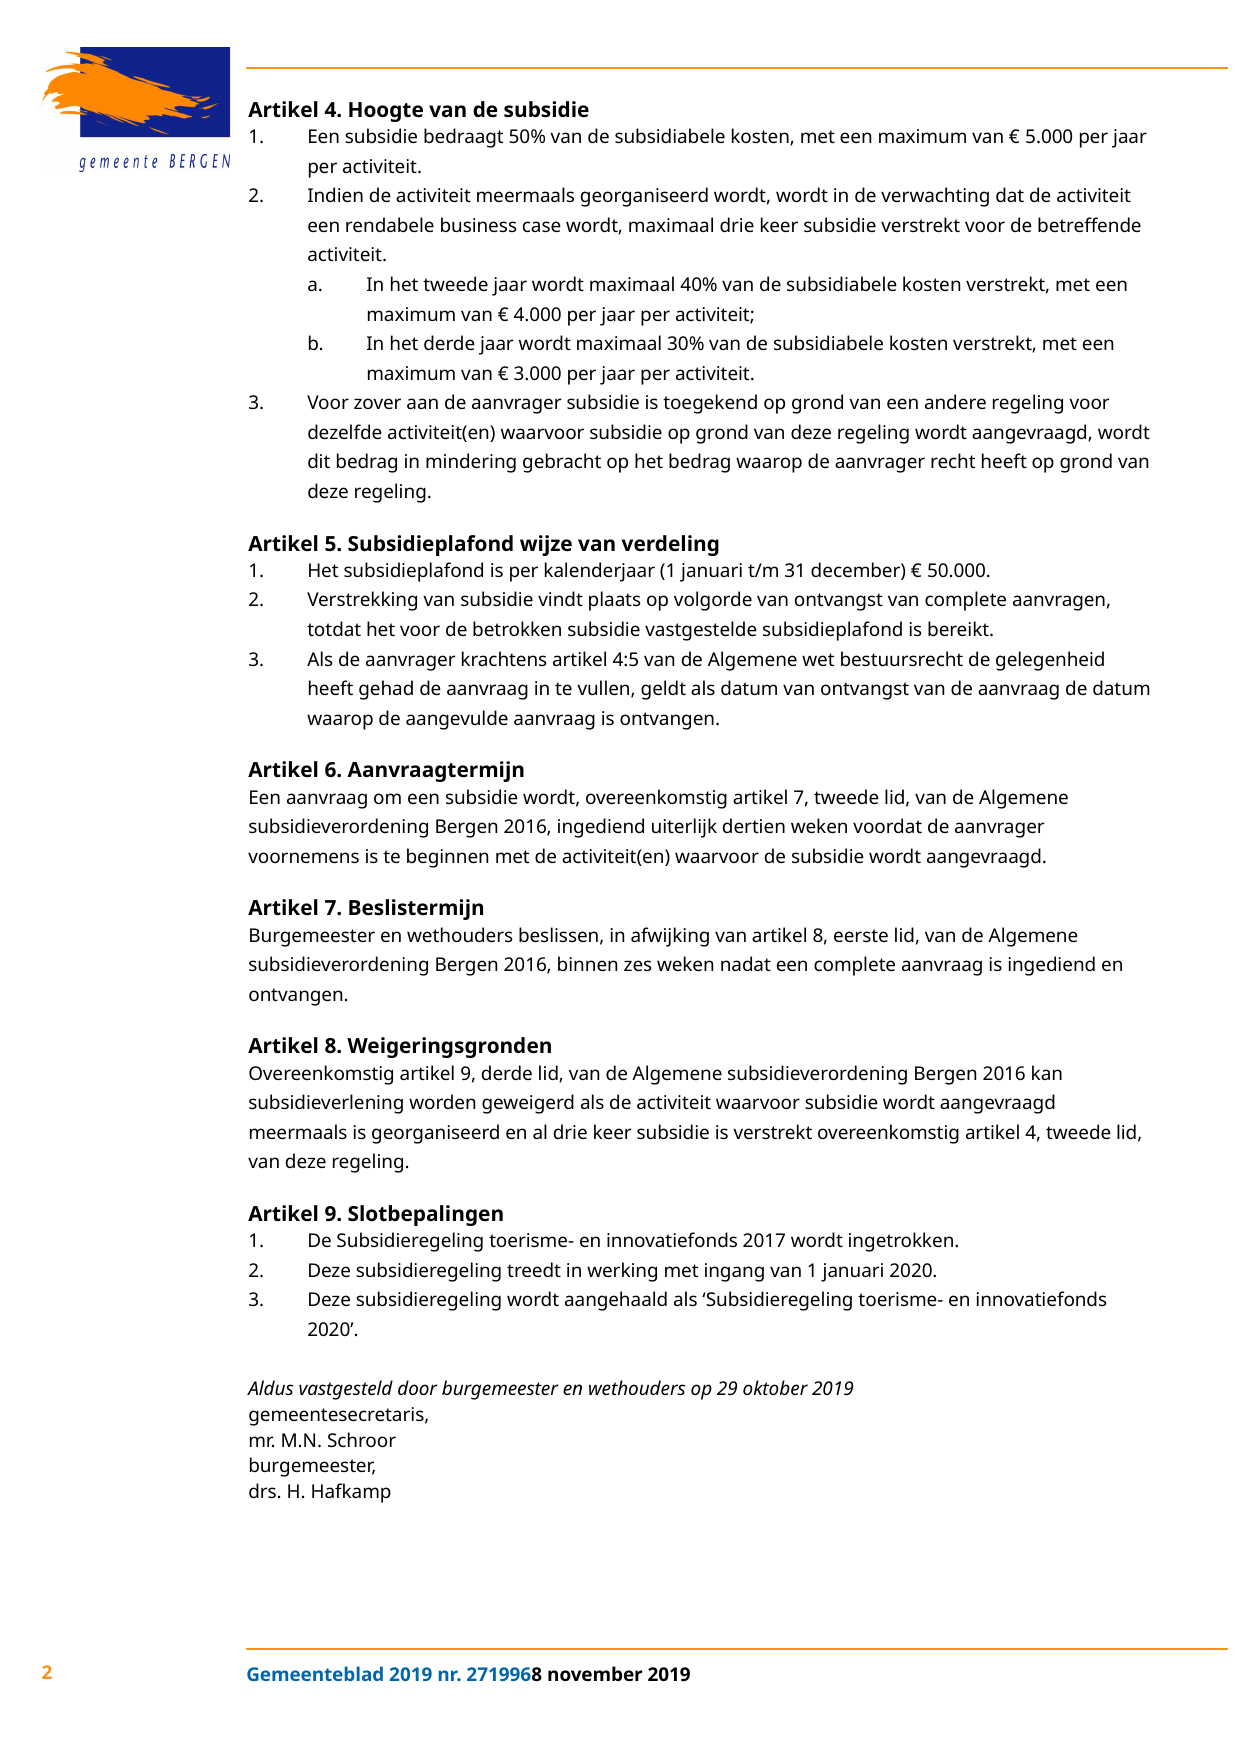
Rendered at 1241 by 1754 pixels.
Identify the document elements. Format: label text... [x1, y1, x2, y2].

text Overeenkomstig artikel 9, derde lid, van de Algemene subsidieverordening Bergen 2016 kan subsidieverlening worden geweigerd als de activiteit waarvoor subsidie wordt aangevraagd meermaals is georganiseerd en al drie keer subsidie is verstrekt overeenkomstig artikel 4, tweede lid, van deze regeling. [248, 1060, 1152, 1174]
list De Subsidieregeling toerisme- en innovatiefonds 2017 wordt ingetrokken. [248, 1227, 1152, 1253]
text Artikel 9. Slotbepalingen [248, 1199, 1152, 1227]
list Verstrekking van subsidie vindt plaats op volgorde van ontvangst van complete aanvragen, totdat het voor de betrokken subsidie vastgestelde subsidieplafond is bereikt. [248, 587, 1152, 642]
picture [41, 47, 231, 172]
text gemeentesecretaris, [248, 1401, 1152, 1427]
text drs. H. Hafkamp [248, 1478, 1152, 1504]
list In het derde jaar wordt maximaal 30% van de subsidiabele kosten verstrekt, met een maximum van € 3.000 per jaar per activiteit. [307, 330, 1152, 386]
list Deze subsidieregeling wordt aangehaald als ‘Subsidieregeling toerisme- en innovatiefonds 2020’. [248, 1287, 1152, 1342]
text Artikel 5. Subsidieplafond wijze van verdeling [248, 529, 1152, 557]
text Aldus vastgesteld door burgemeester en wethouders op 29 oktober 2019 [248, 1375, 1152, 1401]
list Deze subsidieregeling treedt in werking met ingang van 1 januari 2020. [248, 1257, 1152, 1283]
text Artikel 4. Hoogte van de subsidie [248, 95, 1152, 123]
list Het subsidieplafond is per kalenderjaar (1 januari t/m 31 december) € 50.000. [248, 557, 1152, 583]
text Een aanvraag om een subsidie wordt, overeenkomstig artikel 7, tweede lid, van de Algemene subsidieverordening Bergen 2016, ingediend uiterlijk dertien weken voordat de aanvrager voornemens is te beginnen met de activiteit(en) waarvoor de subsidie wordt aangevraagd. [248, 784, 1152, 869]
text Artikel 7. Beslistermijn [248, 893, 1152, 922]
list Als de aanvrager krachtens artikel 4:5 van de Algemene wet bestuursrecht de gelegenheid heeft gehad de aanvraag in te vullen, geldt als datum van ontvangst van de aanvraag de datum waarop de aangevulde aanvraag is ontvangen. [248, 646, 1152, 731]
text burgemeester, [248, 1453, 1152, 1478]
list Indien de activiteit meermaals georganiseerd wordt, wordt in de verwachting dat de activiteit een rendabele business case wordt, maximaal drie keer subsidie verstrekt voor de betreffende activiteit. [248, 182, 1152, 267]
list Een subsidie bedraagt 50% van de subsidiabele kosten, met een maximum van € 5.000 per jaar per activiteit. [248, 123, 1152, 178]
text Artikel 6. Aanvraagtermijn [248, 755, 1152, 784]
list In het tweede jaar wordt maximaal 40% van de subsidiabele kosten verstrekt, met een maximum van € 4.000 per jaar per activiteit; [307, 271, 1152, 326]
text Burgemeester en wethouders beslissen, in afwijking van artikel 8, eerste lid, van de Algemene subsidieverordening Bergen 2016, binnen zes weken nadat een complete aanvraag is ingediend en ontvangen. [248, 922, 1152, 1007]
text Artikel 8. Weigeringsgronden [248, 1031, 1152, 1060]
list Voor zover aan de aanvrager subsidie is toegekend op grond van een andere regeling voor dezelfde activiteit(en) waarvoor subsidie op grond van deze regeling wordt aangevraagd, wordt dit bedrag in mindering gebracht op het bedrag waarop de aanvrager recht heeft op grond van deze regeling. [248, 389, 1152, 504]
text mr. M.N. Schroor [248, 1427, 1152, 1453]
